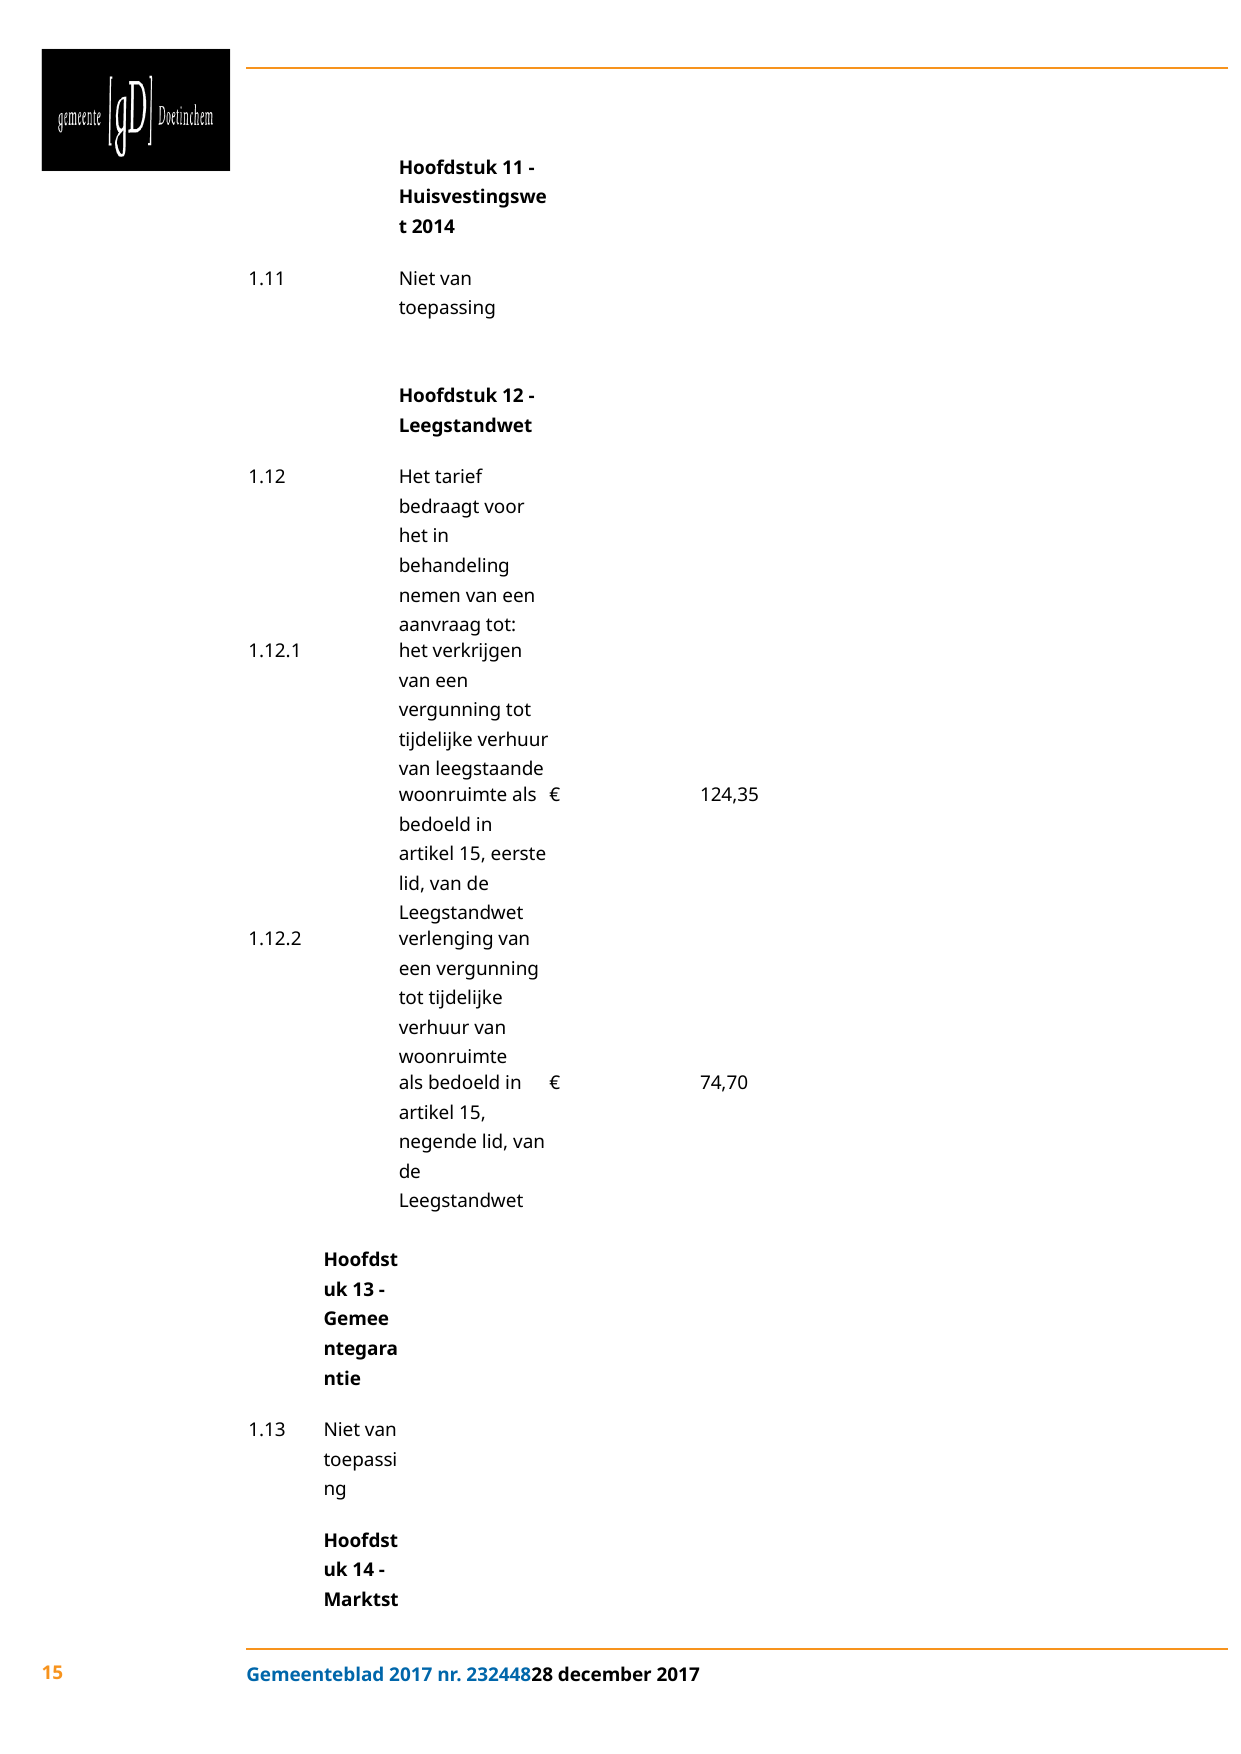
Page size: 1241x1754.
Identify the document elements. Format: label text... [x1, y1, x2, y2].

table_header [549, 383, 700, 438]
table_cell 1.12.2 [248, 925, 398, 1069]
table_header [474, 1246, 549, 1390]
table_cell [248, 1501, 323, 1527]
table_cell Het tarief bedraagt voor het in behandeling nemen van een aanvraag tot: [399, 464, 549, 637]
table_cell [474, 1390, 549, 1416]
table_cell [625, 1390, 700, 1416]
table_cell [399, 1527, 474, 1612]
table_cell 74,70 [700, 1069, 850, 1213]
table_cell [700, 438, 850, 463]
table_cell [1001, 1501, 1076, 1527]
table_cell Niet van toepassing [399, 265, 549, 320]
table_cell 1.12 [248, 464, 398, 637]
table_cell [474, 1416, 549, 1501]
table_cell [248, 1069, 398, 1213]
table_cell € [549, 781, 700, 925]
table_cell [248, 781, 398, 925]
table_cell [248, 1390, 323, 1416]
table_cell [399, 1390, 474, 1416]
table_header [700, 383, 850, 438]
table_cell € [549, 1069, 700, 1213]
table_header [700, 154, 850, 239]
table_header [850, 383, 1001, 438]
table_cell [323, 1390, 398, 1416]
table_cell [474, 1501, 549, 1527]
table_cell [549, 464, 700, 637]
table_cell [549, 239, 700, 265]
table_cell [700, 464, 850, 637]
table_cell [248, 239, 398, 265]
table_header [1001, 154, 1152, 239]
table_cell [549, 1416, 624, 1501]
table_header [1001, 383, 1152, 438]
table_cell [775, 1501, 850, 1527]
table_header [549, 1246, 624, 1390]
table_header Hoofdstuk 12 - Leegstandwet [399, 383, 549, 438]
table_cell [399, 1501, 474, 1527]
table_header Hoofdstuk 11 - Huisvestingswet 2014 [399, 154, 549, 239]
table_cell [850, 1501, 926, 1527]
table_cell 1.11 [248, 265, 398, 320]
table_cell [549, 265, 700, 320]
table_header Hoofdstuk 13 - Gemeentegarantie [323, 1246, 398, 1390]
table_cell Niet van toepassing [323, 1416, 398, 1501]
table_cell 1.13 [248, 1416, 323, 1501]
table_cell [399, 239, 549, 265]
table_cell het verkrijgen van een vergunning tot tijdelijke verhuur van leegstaande [399, 637, 549, 781]
table_cell [549, 925, 700, 1069]
table_cell Hoofdstuk 14 - Marktst [323, 1527, 398, 1612]
table_cell [700, 1501, 775, 1527]
table_cell [549, 1527, 624, 1612]
table_cell [700, 925, 850, 1069]
table_header [850, 154, 1001, 239]
table_cell [323, 1501, 398, 1527]
table_cell [399, 1416, 474, 1501]
table_cell [248, 438, 398, 463]
table_cell [700, 637, 850, 781]
table_cell [549, 1390, 624, 1416]
table_cell [625, 1527, 700, 1612]
table_cell als bedoeld in artikel 15, negende lid, van de Leegstandwet [399, 1069, 549, 1213]
table_cell [549, 438, 700, 463]
table_cell [700, 239, 850, 265]
picture [41, 47, 231, 172]
table_header [248, 1246, 323, 1390]
table_cell [248, 1527, 323, 1612]
table_header [549, 154, 700, 239]
table_header [248, 154, 398, 239]
table_cell [399, 438, 549, 463]
table_cell 124,35 [700, 781, 850, 925]
table_cell [1076, 1501, 1152, 1527]
table_cell woonruimte als bedoeld in artikel 15, eerste lid, van de Leegstandwet [399, 781, 549, 925]
table_header [248, 383, 398, 438]
table_cell 1.12.1 [248, 637, 398, 781]
table_header [399, 1246, 474, 1390]
table_cell verlenging van een vergunning tot tijdelijke verhuur van woonruimte [399, 925, 549, 1069]
table_cell [474, 1527, 549, 1612]
table_cell [625, 1501, 700, 1527]
table_cell [926, 1501, 1001, 1527]
table_cell [549, 1501, 624, 1527]
table_cell [549, 637, 700, 781]
